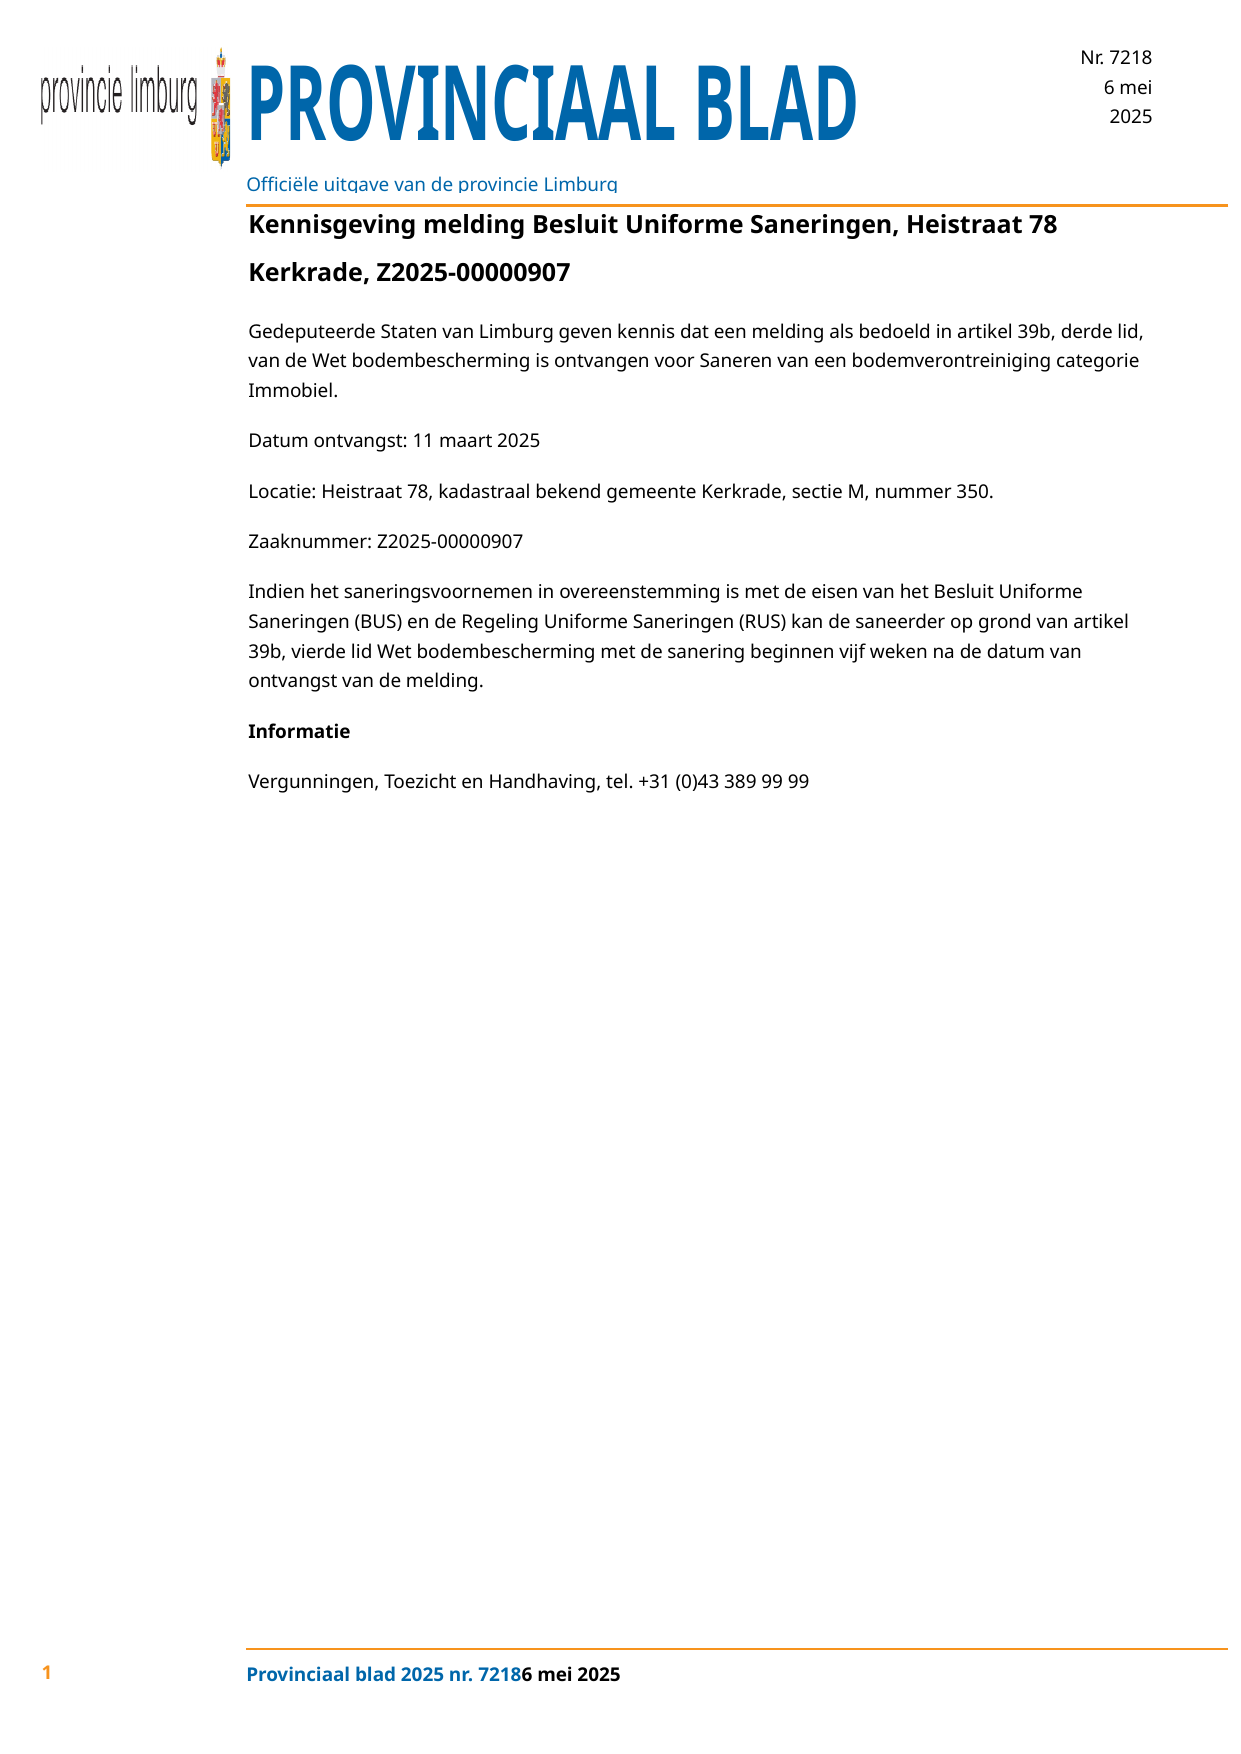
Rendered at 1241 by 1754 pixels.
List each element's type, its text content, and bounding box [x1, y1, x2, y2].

text Gedeputeerde Staten van Limburg geven kennis dat een melding als bedoeld in artikel 39b, derde lid, van de Wet bodembescherming is ontvangen voor Saneren van een bodemverontreiniging categorie Immobiel. [248, 318, 1152, 403]
text Zaaknummer: Z2025-00000907 [248, 528, 1152, 554]
text Datum ontvangst: 11 maart 2025 [248, 427, 1152, 453]
text Locatie: Heistraat 78, kadastraal bekend gemeente Kerkrade, sectie M, nummer 350. [248, 478, 1152, 504]
text Vergunningen, Toezicht en Handhaving, tel. +31 (0)43 389 99 99 [248, 768, 1152, 794]
text Kennisgeving melding Besluit Uniforme Saneringen, Heistraat 78 Kerkrade, Z2025-00000907 [248, 207, 1152, 288]
picture [41, 47, 231, 172]
text Indien het saneringsvoornemen in overeenstemming is met de eisen van het Besluit Uniforme Saneringen (BUS) en de Regeling Uniforme Saneringen (RUS) kan de saneerder op grond van artikel 39b, vierde lid Wet bodembescherming met de sanering beginnen vijf weken na de datum van ontvangst van de melding. [248, 579, 1152, 693]
text Informatie [248, 718, 1152, 744]
